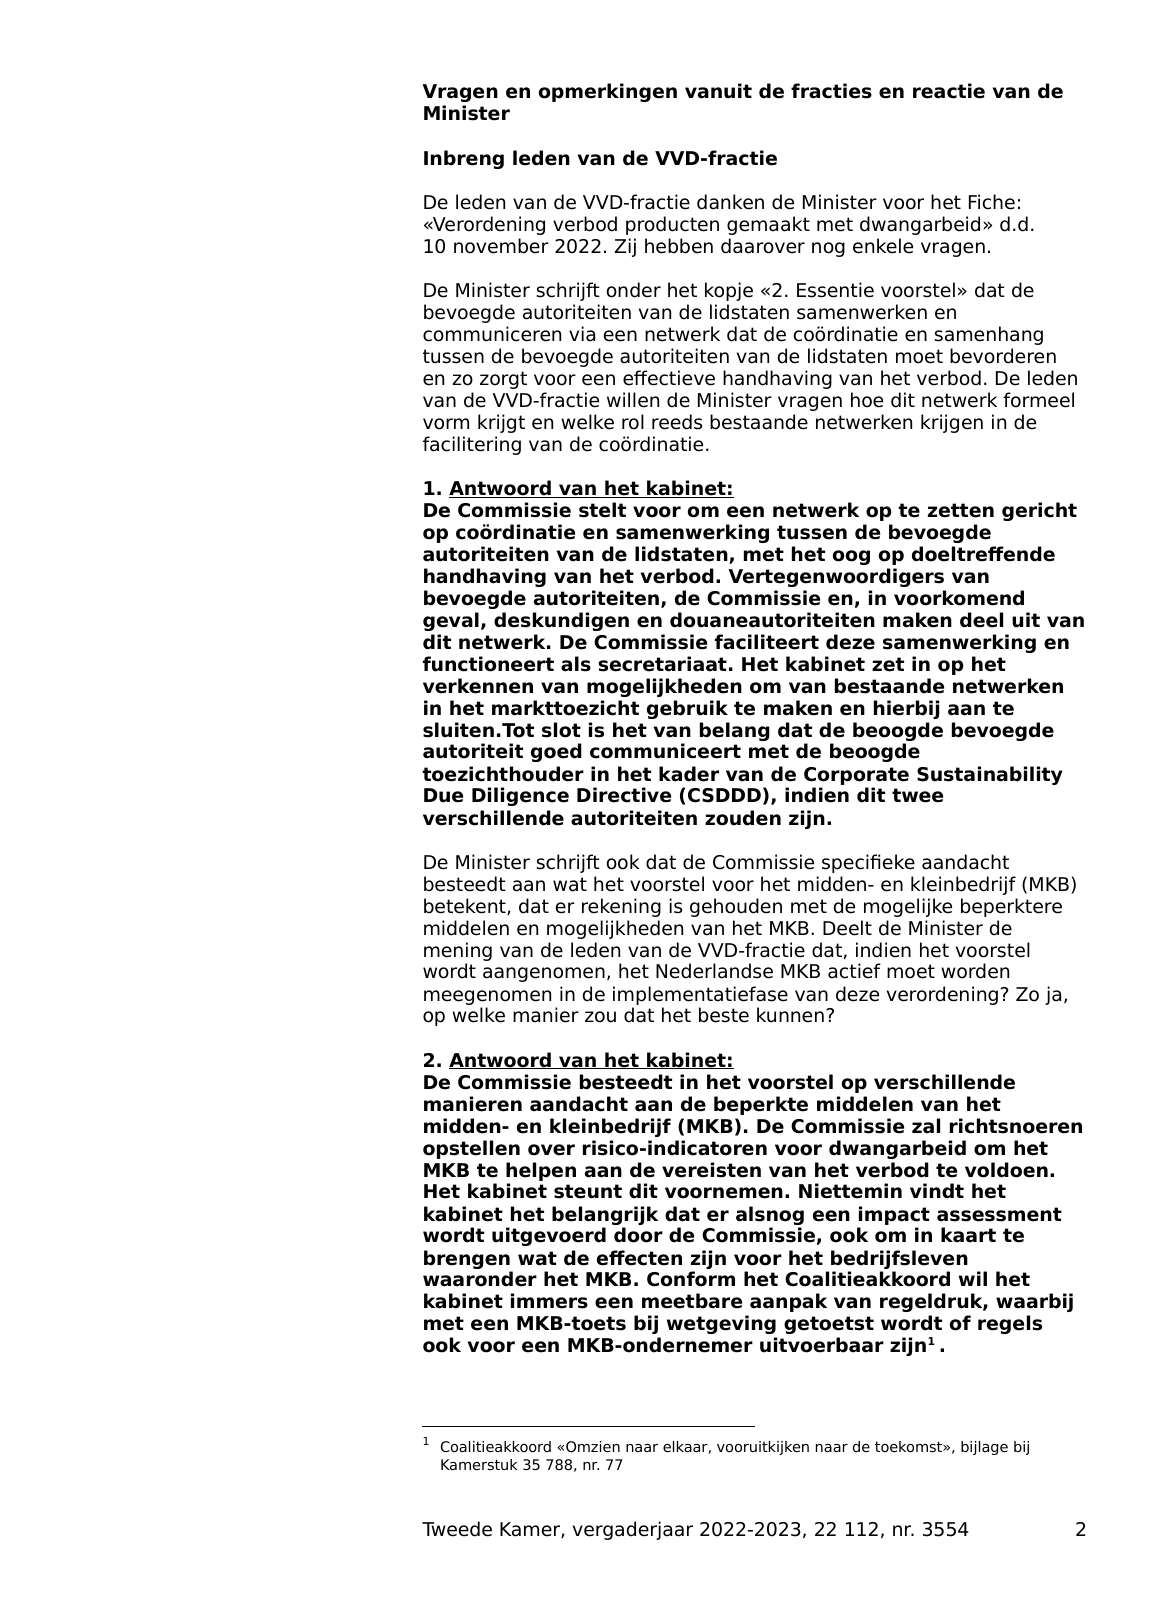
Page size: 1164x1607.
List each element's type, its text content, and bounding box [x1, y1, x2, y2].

text Coalitieakkoord «Omzien naar elkaar, vooruitkijken naar de toekomst», bijlage bij Kamerstuk 35 788, nr. 77 [422, 1435, 1087, 1474]
text De Minister schrijft ook dat de Commissie specifieke aandacht besteedt aan wat het voorstel voor het midden- en kleinbedrijf (MKB) betekent, dat er rekening is gehouden met de mogelijke beperktere middelen en mogelijkheden van het MKB. Deelt de Minister de mening van de leden van de VVD-fractie dat, indien het voorstel wordt aangenomen, het Nederlandse MKB actief moet worden meegenomen in de implementatiefase van deze verordening? Zo ja, op welke manier zou dat het beste kunnen? [422, 852, 1087, 1027]
subtitle Vragen en opmerkingen vanuit de fracties en reactie van de Minister [422, 81, 1087, 125]
subtitle Inbreng leden van de VVD-fractie [422, 147, 1087, 169]
text De leden van de VVD-fractie danken de Minister voor het Fiche: «Verordening verbod producten gemaakt met dwangarbeid» d.d. 10 november 2022. Zij hebben daarover nog enkele vragen. [422, 192, 1087, 257]
text De Minister schrijft onder het kopje «2. Essentie voorstel» dat de bevoegde autoriteiten van de lidstaten samenwerken en communiceren via een netwerk dat de coördinatie en samenhang tussen de bevoegde autoriteiten van de lidstaten moet bevorderen en zo zorgt voor een effectieve handhaving van het verbod. De leden van de VVD-fractie willen de Minister vragen hoe dit netwerk formeel vorm krijgt en welke rol reeds bestaande netwerken krijgen in de facilitering van de coördinatie. [422, 280, 1087, 456]
text De Commissie stelt voor om een netwerk op te zetten gericht op coördinatie en samenwerking tussen de bevoegde autoriteiten van de lidstaten, met het oog op doeltreffende handhaving van het verbod. Vertegenwoordigers van bevoegde autoriteiten, de Commissie en, in voorkomend geval, deskundigen en douaneautoriteiten maken deel uit van dit netwerk. De Commissie faciliteert deze samenwerking en functioneert als secretariaat. Het kabinet zet in op het verkennen van mogelijkheden om van bestaande netwerken in het markttoezicht gebruik te maken en hierbij aan te sluiten.Tot slot is het van belang dat de beoogde bevoegde autoriteit goed communiceert met de beoogde toezichthouder in het kader van de Corporate Sustainability Due Diligence Directive (CSDDD), indien dit twee verschillende autoriteiten zouden zijn. [422, 500, 1087, 829]
text 1. Antwoord van het kabinet: [422, 478, 1087, 500]
text 2. Antwoord van het kabinet: [422, 1049, 1087, 1072]
text De Commissie besteedt in het voorstel op verschillende manieren aandacht aan de beperkte middelen van het midden- en kleinbedrijf (MKB). De Commissie zal richtsnoeren opstellen over risico-indicatoren voor dwangarbeid om het MKB te helpen aan de vereisten van het verbod te voldoen. Het kabinet steunt dit voornemen. Niettemin vindt het kabinet het belangrijk dat er alsnog een impact assessment wordt uitgevoerd door de Commissie, ook om in kaart te brengen wat de effecten zijn voor het bedrijfsleven waaronder het MKB. Conform het Coalitieakkoord wil het kabinet immers een meetbare aanpak van regeldruk, waarbij met een MKB-toets bij wetgeving getoetst wordt of regels ook voor een MKB-ondernemer uitvoerbaar zijn. [422, 1072, 1087, 1357]
